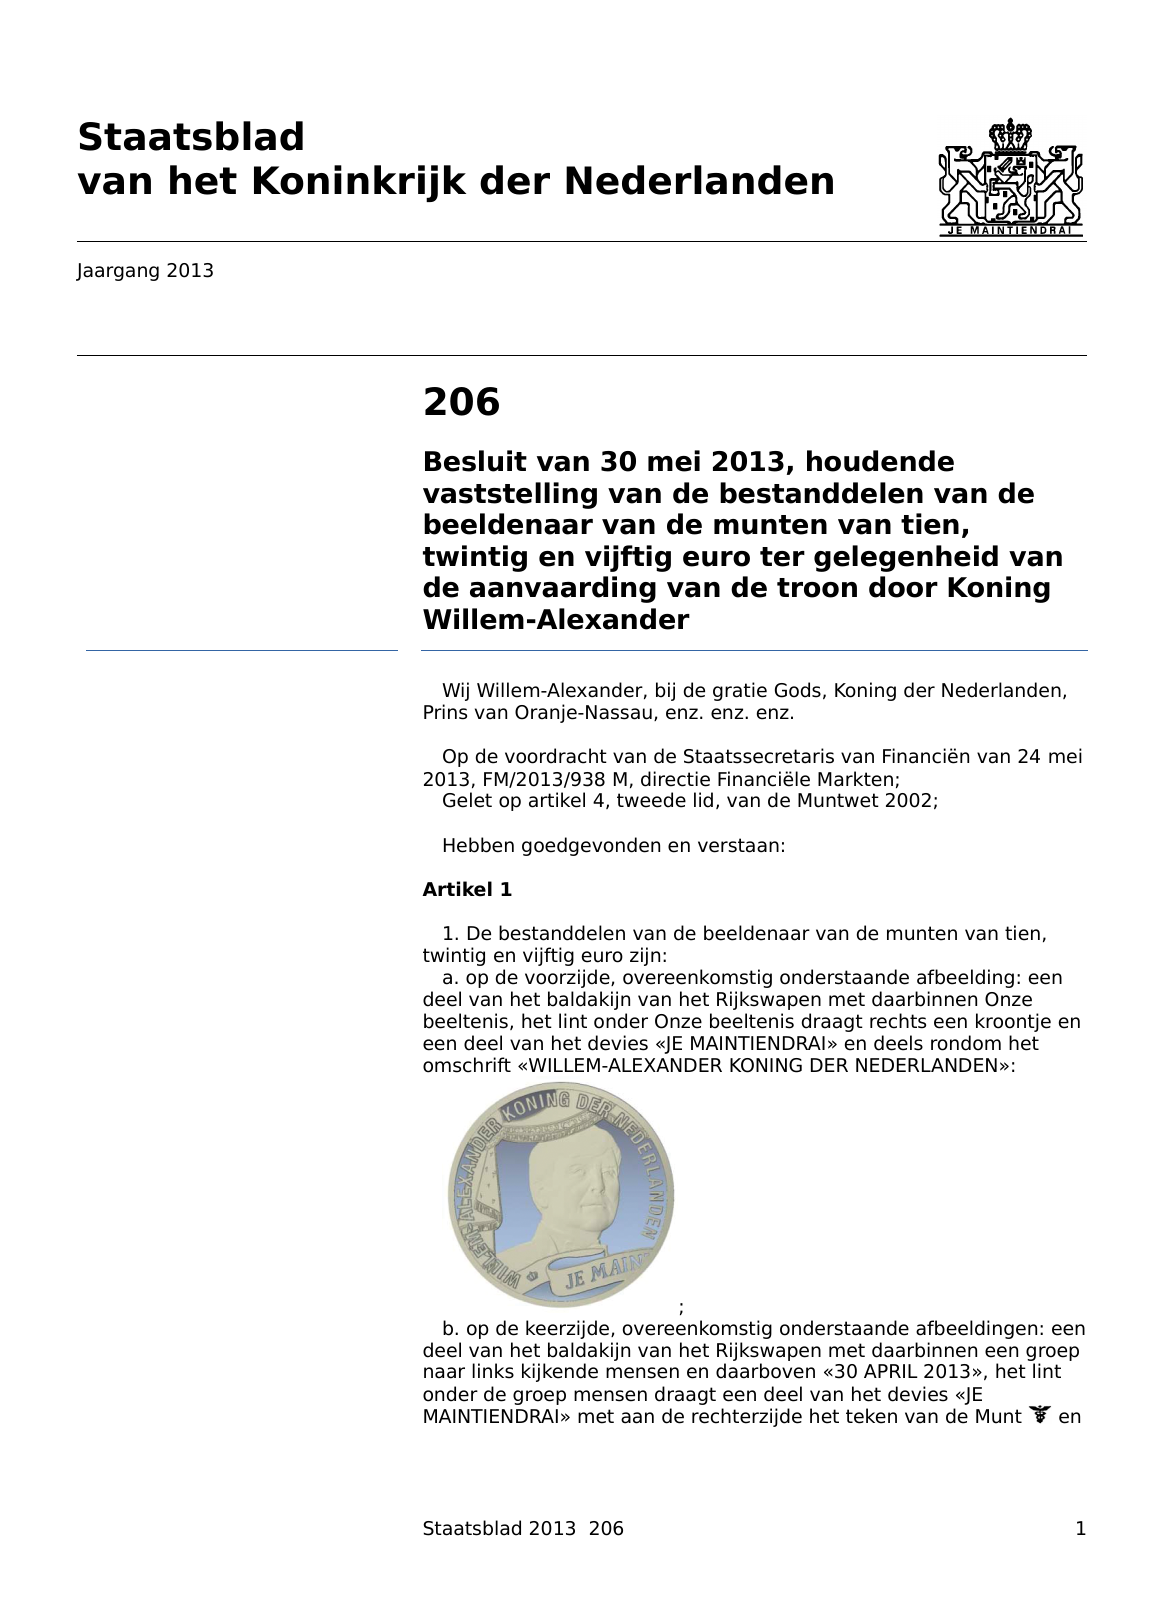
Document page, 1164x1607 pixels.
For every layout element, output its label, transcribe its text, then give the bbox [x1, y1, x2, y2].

text ; [422, 1077, 1087, 1317]
text Op de voordracht van de Staatssecretaris van Financiën van 24 mei 2013, FM/2013/938 M, directie Financiële Markten; [422, 746, 1087, 790]
subtitle 206 [422, 381, 1087, 424]
text b. op de keerzijde, overeenkomstig onderstaande afbeeldingen: een deel van het baldakijn van het Rijkswapen met daarbinnen een groep naar links kijkende mensen en daarboven «30 APRIL 2013», het lint onder de groep mensen draagt een deel van het devies «JE MAINTIENDRAI» met aan de rechterzijde het teken van de Munt en [422, 1317, 1087, 1428]
picture [441, 1076, 678, 1313]
text Wij Willem-Alexander, bij de gratie Gods, Koning der Nederlanden, Prins van Oranje-Nassau, enz. enz. enz. [422, 680, 1087, 724]
picture [1028, 1405, 1052, 1424]
text a. op de voorzijde, overeenkomstig onderstaande afbeelding: een deel van het baldakijn van het Rijkswapen met daarbinnen Onze beeltenis, het lint onder Onze beeltenis draagt rechts een kroontje en een deel van het devies «JE MAINTIENDRAI» en deels rondom het omschrift «WILLEM-ALEXANDER KONING DER NEDERLANDEN»: [422, 967, 1087, 1077]
subtitle Artikel 1 [422, 879, 1087, 901]
text Besluit van 30 mei 2013, houdende vaststelling van de bestanddelen van de beeldenaar van de munten van tien, twintig en vijftig euro ter gelegenheid van de aanvaarding van de troon door Koning Willem-Alexander [422, 447, 1087, 636]
table_header Staatsblad van het Koninkrijk der Nederlanden [77, 100, 886, 241]
text 1. De bestanddelen van de beeldenaar van de munten van tien, twintig en vijftig euro zijn: [422, 923, 1087, 967]
table_cell Jaargang 2013 [77, 242, 1087, 355]
text Hebben goedgevonden en verstaan: [422, 834, 1087, 857]
table_header [886, 100, 1087, 241]
picture [936, 115, 1087, 240]
text Gelet op artikel 4, tweede lid, van de Muntwet 2002; [422, 790, 1087, 812]
